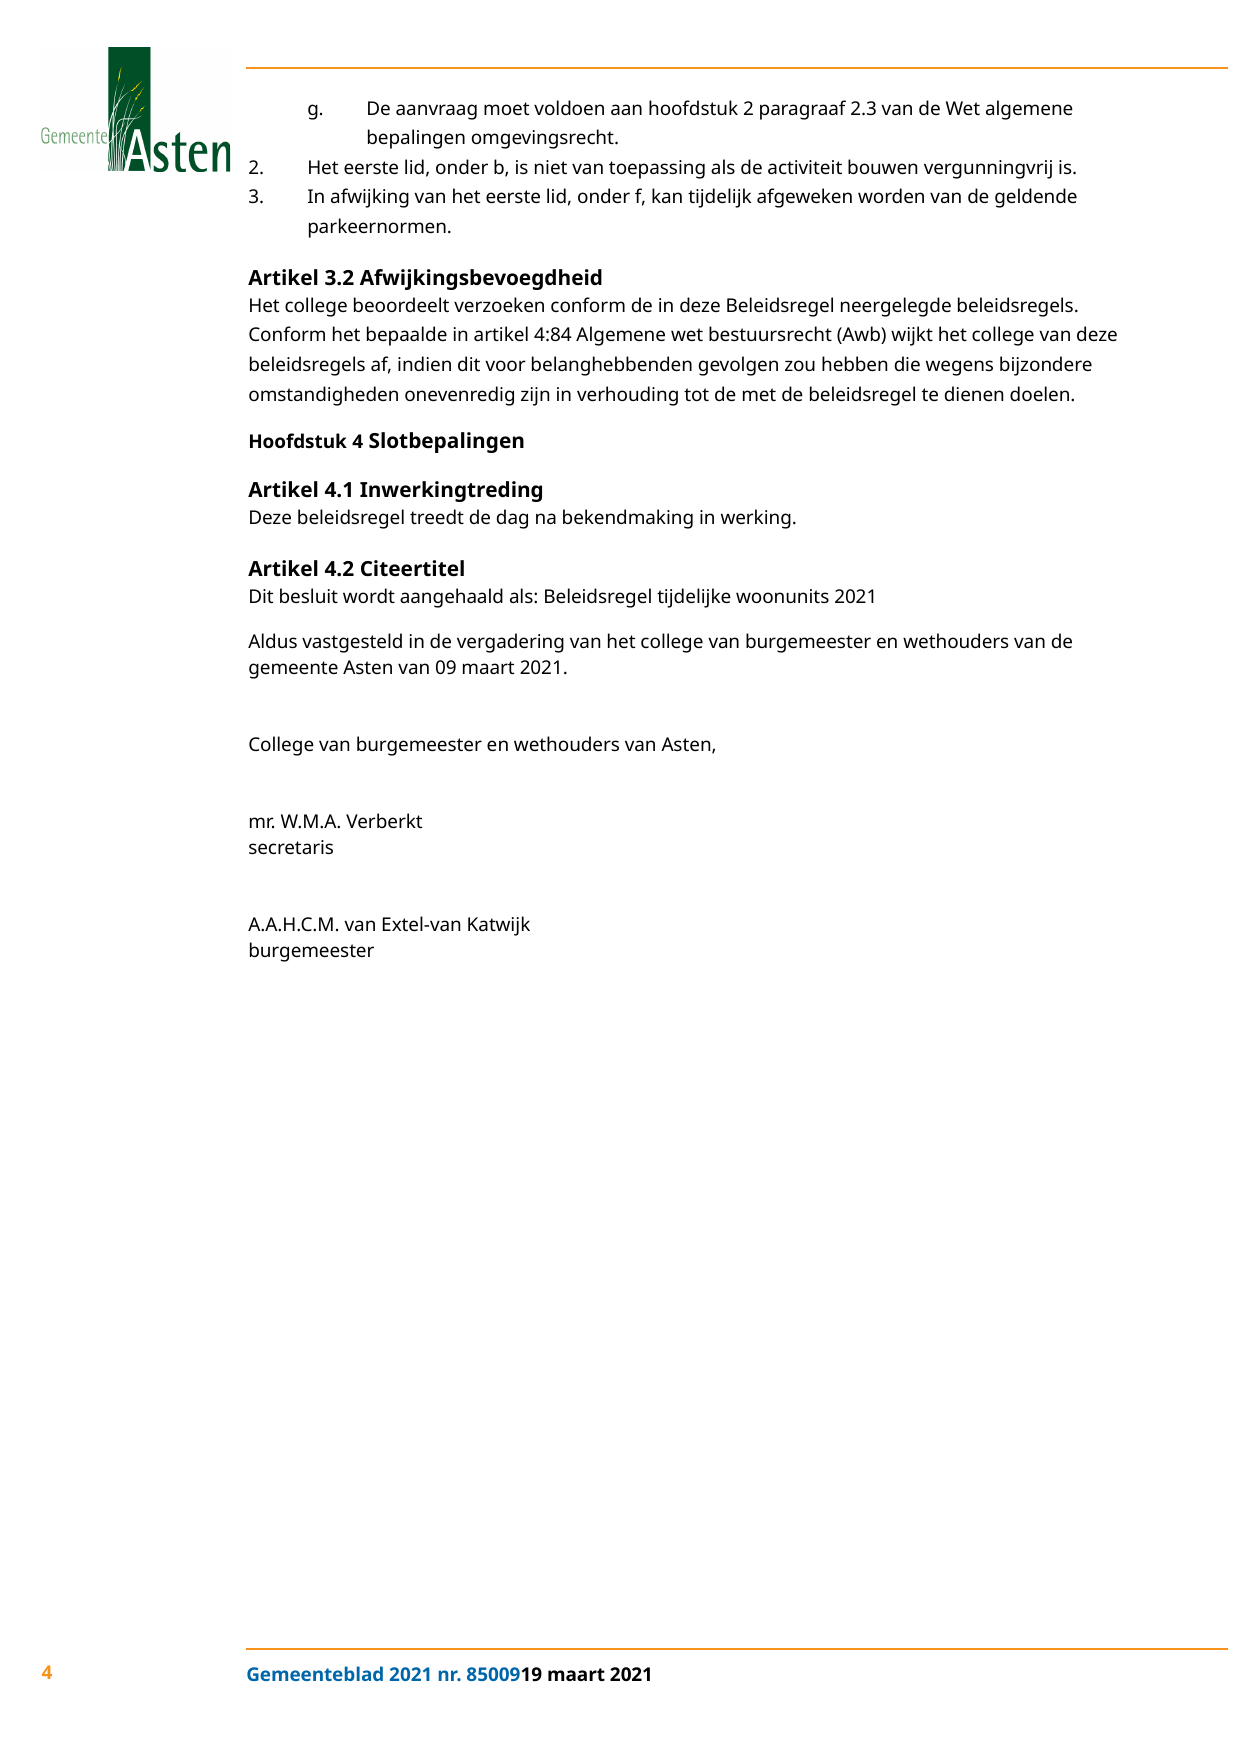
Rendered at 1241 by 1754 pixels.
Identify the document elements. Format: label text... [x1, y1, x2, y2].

text Hoofdstuk 4 Slotbepalingen [248, 426, 1152, 455]
text Artikel 4.2 Citeertitel [248, 554, 1152, 583]
text Deze beleidsregel treedt de dag na bekendmaking in werking. [248, 504, 1152, 530]
text Dit besluit wordt aangehaald als: Beleidsregel tijdelijke woonunits 2021 [248, 583, 1152, 609]
text burgemeester [248, 937, 1152, 963]
text Artikel 4.1 Inwerkingtreding [248, 476, 1152, 504]
text secretaris [248, 834, 1152, 860]
text Het college beoordeelt verzoeken conform de in deze Beleidsregel neergelegde beleidsregels. Conform het bepaalde in artikel 4:84 Algemene wet bestuursrecht (Awb) wijkt het college van deze beleidsregels af, indien dit voor belanghebbenden gevolgen zou hebben die wegens bijzondere omstandigheden onevenredig zijn in verhouding tot de met de beleidsregel te dienen doelen. [248, 292, 1152, 406]
list Het eerste lid, onder b, is niet van toepassing als de activiteit bouwen vergunningvrij is. [248, 154, 1152, 180]
list De aanvraag moet voldoen aan hoofdstuk 2 paragraaf 2.3 van de Wet algemene bepalingen omgevingsrecht. [307, 95, 1152, 150]
list In afwijking van het eerste lid, onder f, kan tijdelijk afgeweken worden van de geldende parkeernormen. [248, 183, 1152, 239]
text mr. W.M.A. Verberkt [248, 809, 1152, 834]
text Aldus vastgesteld in de vergadering van het college van burgemeester en wethouders van de gemeente Asten van 09 maart 2021. [248, 628, 1152, 680]
text Artikel 3.2 Afwijkingsbevoegdheid [248, 263, 1152, 292]
text College van burgemeester en wethouders van Asten, [248, 731, 1152, 757]
text A.A.H.C.M. van Extel-van Katwijk [248, 912, 1152, 937]
picture [41, 47, 231, 172]
